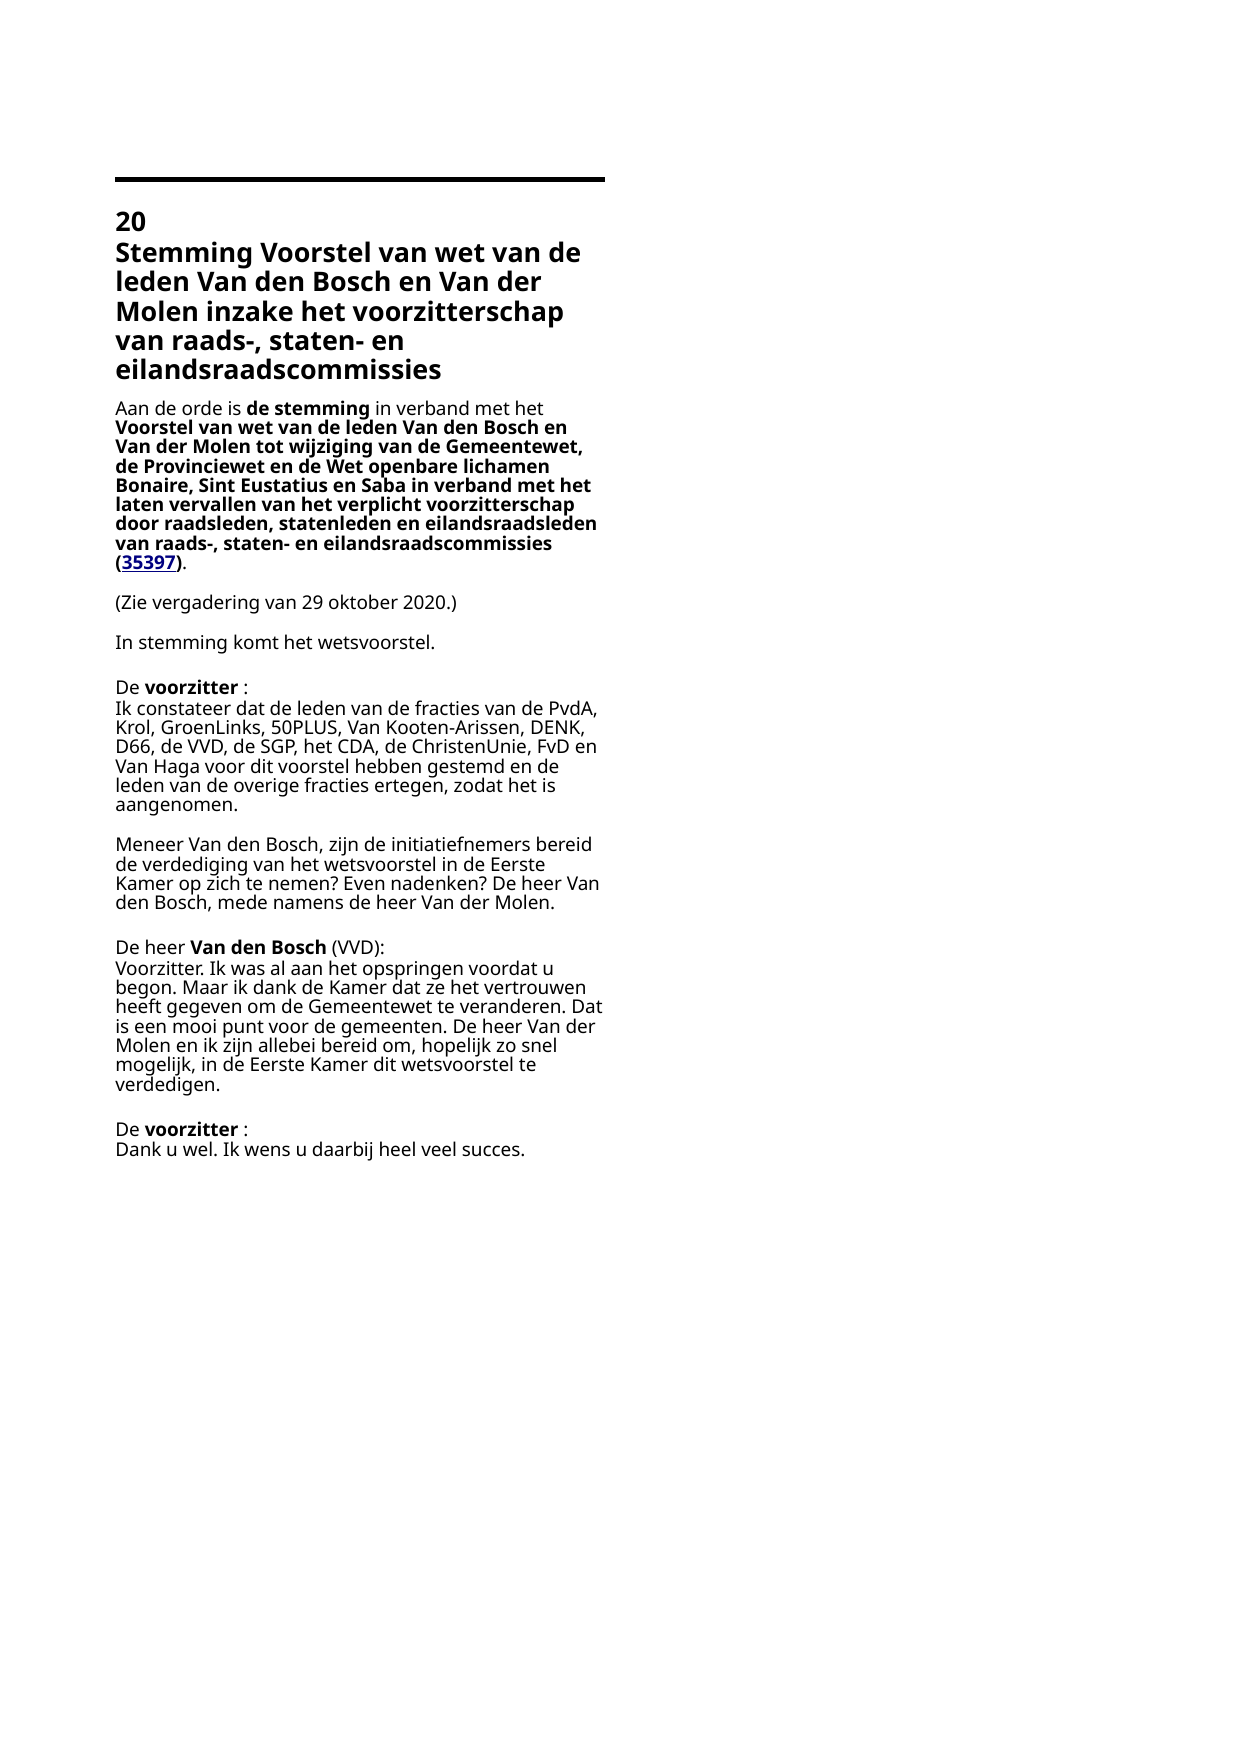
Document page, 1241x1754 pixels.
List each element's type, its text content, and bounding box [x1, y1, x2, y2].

text De heer Van den Bosch (VVD): [115, 934, 605, 960]
text 20 [115, 203, 605, 239]
text (Zie vergadering van 29 oktober 2020.) [115, 594, 605, 613]
text Voorzitter. Ik was al aan het opspringen voordat u begon. Maar ik dank de Kamer dat ze het vertrouwen heeft gegeven om de Gemeentewet te veranderen. Dat is een mooi punt voor de gemeenten. De heer Van der Molen en ik zijn allebei bereid om, hopelijk zo snel mogelijk, in de Eerste Kamer dit wetsvoorstel te verdedigen. [115, 960, 605, 1095]
text Dank u wel. Ik wens u daarbij heel veel succes. [115, 1141, 605, 1161]
text Meneer Van den Bosch, zijn de initiatiefnemers bereid de verdediging van het wetsvoorstel in de Eerste Kamer op zich te nemen? Even nadenken? De heer Van den Bosch, mede namens de heer Van der Molen. [115, 836, 605, 913]
text Ik constateer dat de leden van de fracties van de PvdA, Krol, GroenLinks, 50PLUS, Van Kooten-Arissen, DENK, D66, de VVD, de SGP, het CDA, de ChristenUnie, FvD en Van Haga voor dit voorstel hebben gestemd en de leden van de overige fracties ertegen, zodat het is aangenomen. [115, 700, 605, 816]
text Aan de orde is de stemming in verband met het Voorstel van wet van de leden Van den Bosch en Van der Molen tot wijziging van de Gemeentewet, de Provinciewet en de Wet openbare lichamen Bonaire, Sint Eustatius en Saba in verband met het laten vervallen van het verplicht voorzitterschap door raadsleden, statenleden en eilandsraadsleden van raads-, staten- en eilandsraadscommissies (35397). [115, 400, 605, 573]
text In stemming komt het wetsvoorstel. [115, 634, 605, 653]
text Stemming Voorstel van wet van de leden Van den Bosch en Van der Molen inzake het voorzitterschap van raads-, staten- en eilandsraadscommissies [115, 239, 605, 400]
text De voorzitter : [115, 674, 605, 700]
text De voorzitter : [115, 1116, 605, 1141]
